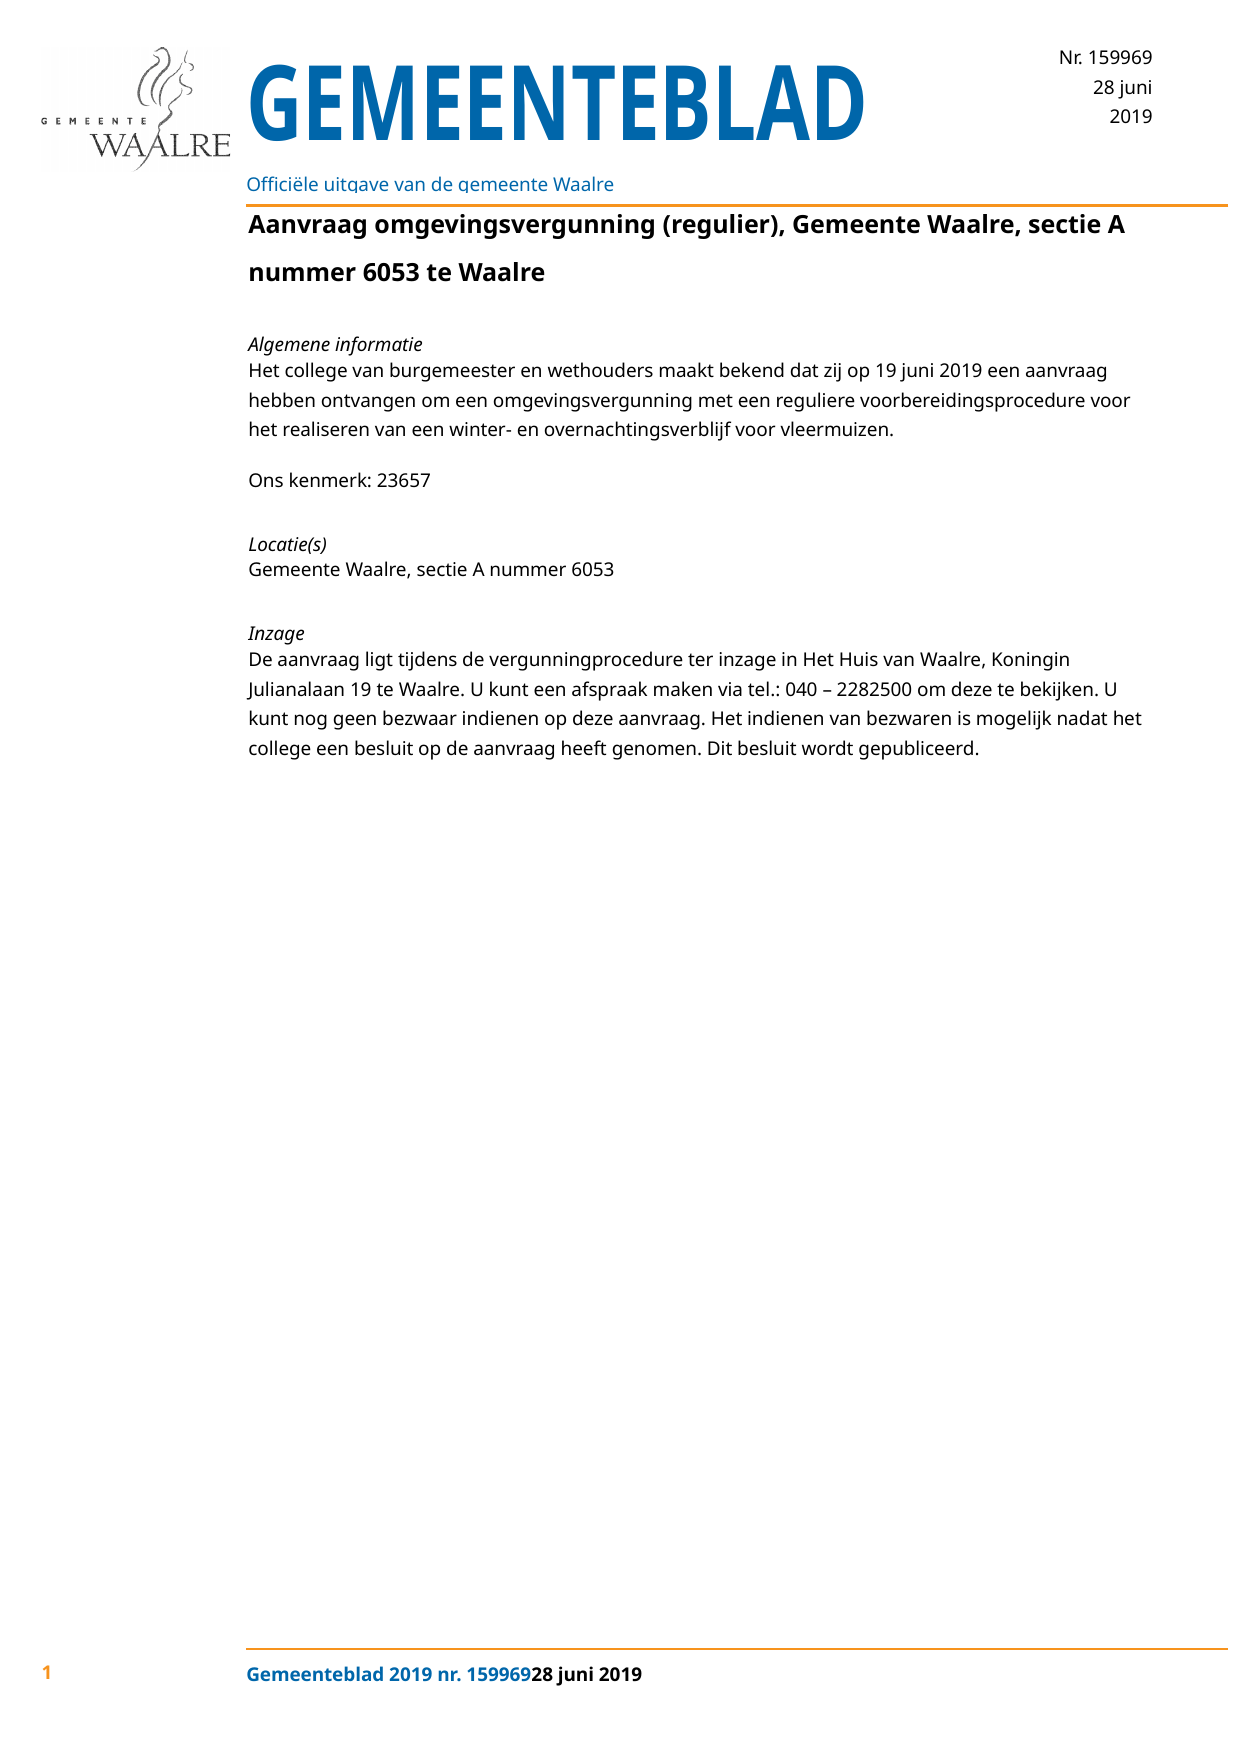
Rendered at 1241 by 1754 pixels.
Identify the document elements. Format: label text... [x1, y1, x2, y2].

text Gemeente Waalre, sectie A nummer 6053 [248, 556, 1152, 582]
text Aanvraag omgevingsvergunning (regulier), Gemeente Waalre, sectie A nummer 6053 te Waalre [248, 207, 1152, 288]
text Ons kenmerk: 23657 [248, 467, 1152, 492]
text Inzage [248, 620, 1152, 646]
text De aanvraag ligt tijdens de vergunningprocedure ter inzage in Het Huis van Waalre, Koningin Julianalaan 19 te Waalre. U kunt een afspraak maken via tel.: 040 – 2282500 om deze te bekijken. U kunt nog geen bezwaar indienen op deze aanvraag. Het indienen van bezwaren is mogelijk nadat het college een besluit op de aanvraag heeft genomen. Dit besluit wordt gepubliceerd. [248, 646, 1152, 761]
text Het college van burgemeester en wethouders maakt bekend dat zij op 19 juni 2019 een aanvraag hebben ontvangen om een omgevingsvergunning met een reguliere voorbereidingsprocedure voor het realiseren van een winter- en overnachtingsverblijf voor vleermuizen. [248, 357, 1152, 442]
text Locatie(s) [248, 531, 1152, 556]
picture [41, 47, 231, 172]
text Algemene informatie [248, 331, 1152, 357]
